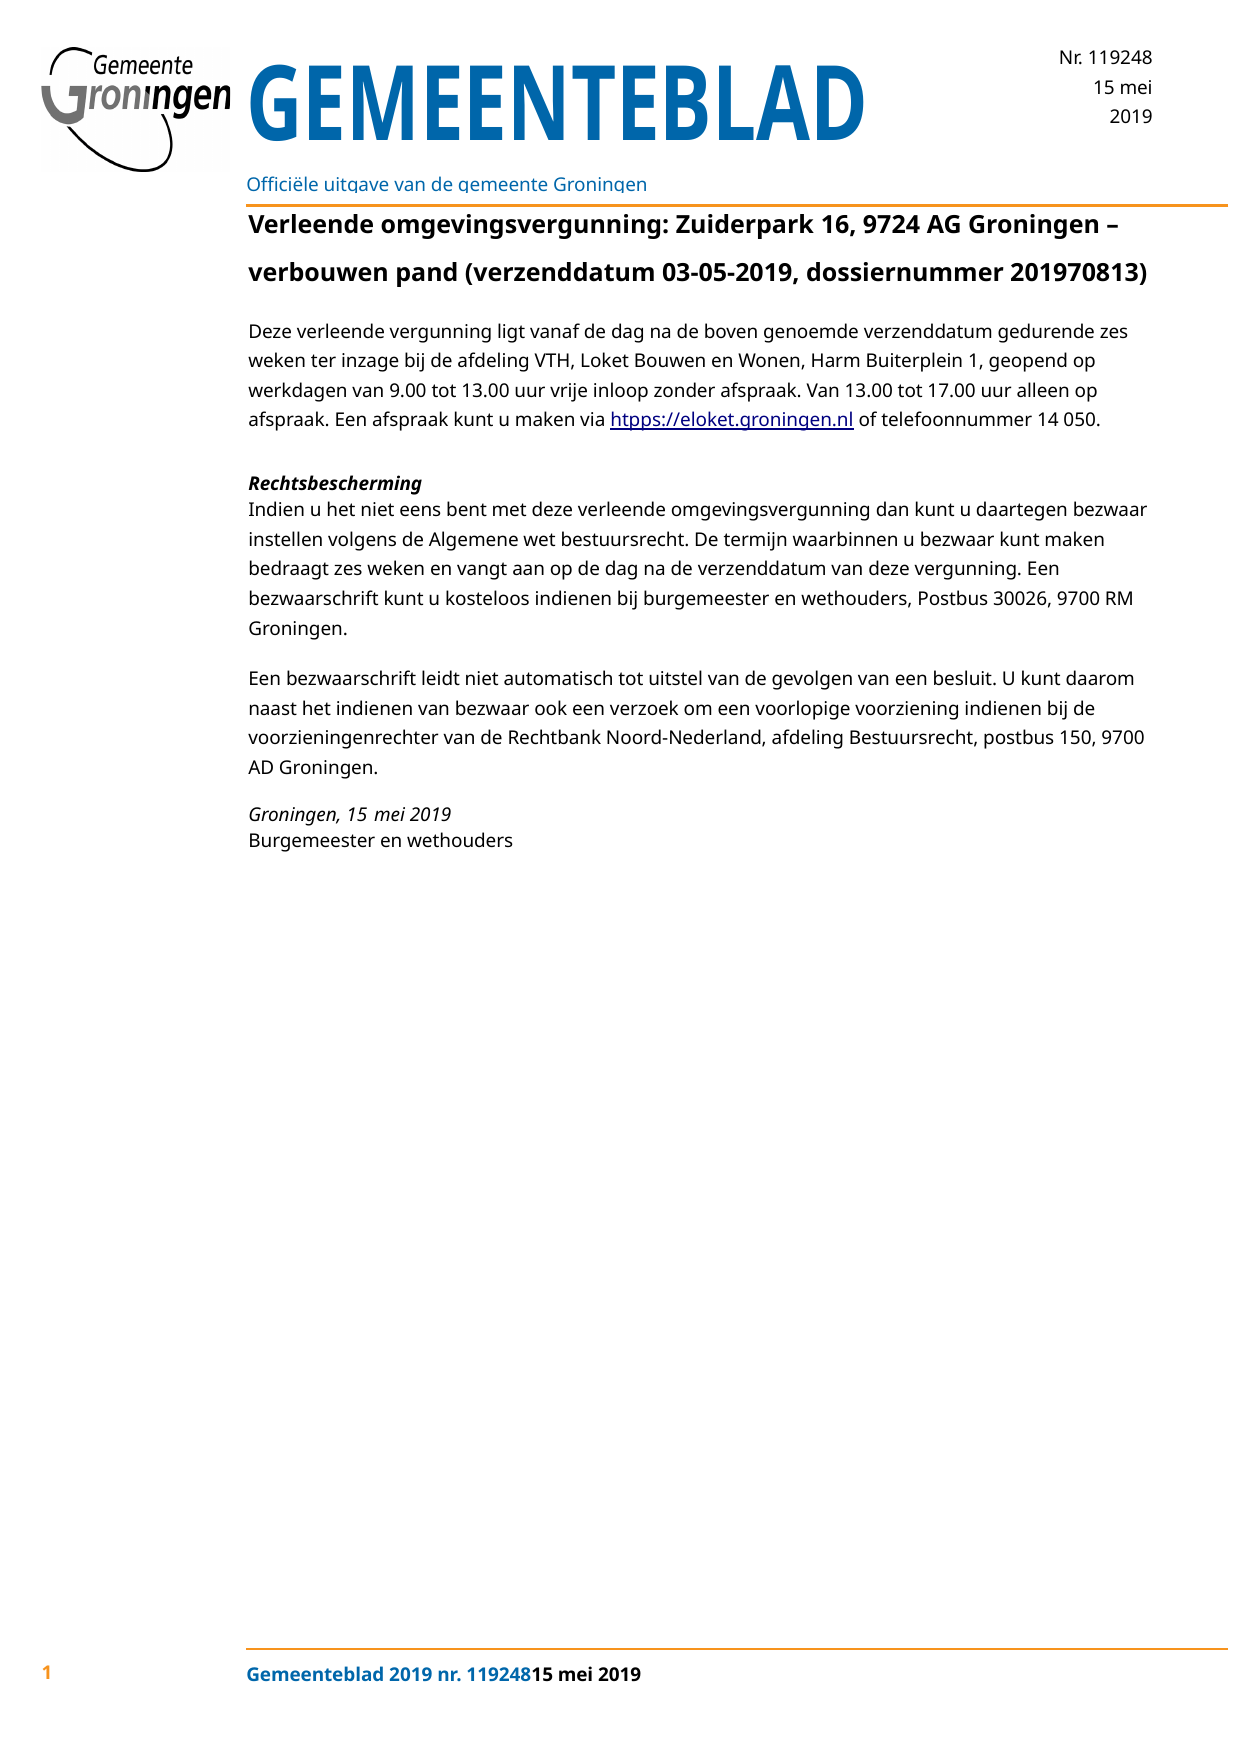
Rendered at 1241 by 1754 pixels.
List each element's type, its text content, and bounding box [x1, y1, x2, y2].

picture [41, 47, 231, 172]
text Groningen, 15 mei 2019 [248, 802, 1152, 827]
text Indien u het niet eens bent met deze verleende omgevingsvergunning dan kunt u daartegen bezwaar instellen volgens de Algemene wet bestuursrecht. De termijn waarbinnen u bezwaar kunt maken bedraagt zes weken en vangt aan op de dag na de verzenddatum van deze vergunning. Een bezwaarschrift kunt u kosteloos indienen bij burgemeester en wethouders, Postbus 30026, 9700 RM Groningen. [248, 496, 1152, 640]
text Een bezwaarschrift leidt niet automatisch tot uitstel van de gevolgen van een besluit. U kunt daarom naast het indienen van bezwaar ook een verzoek om een voorlopige voorziening indienen bij de voorzieningenrechter van de Rechtbank Noord-Nederland, afdeling Bestuursrecht, postbus 150, 9700 AD Groningen. [248, 665, 1152, 779]
text Deze verleende vergunning ligt vanaf de dag na de boven genoemde verzenddatum gedurende zes weken ter inzage bij de afdeling VTH, Loket Bouwen en Wonen, Harm Buiterplein 1, geopend op werkdagen van 9.00 tot 13.00 uur vrije inloop zonder afspraak. Van 13.00 tot 17.00 uur alleen op afspraak. Een afspraak kunt u maken via htpps://eloket.groningen.nl of telefoonnummer 14 050. [248, 318, 1152, 432]
text Rechtsbescherming [248, 471, 1152, 496]
text Burgemeester en wethouders [248, 827, 1152, 853]
text Verleende omgevingsvergunning: Zuiderpark 16, 9724 AG Groningen – verbouwen pand (verzenddatum 03-05-2019, dossiernummer 201970813) [248, 207, 1152, 288]
